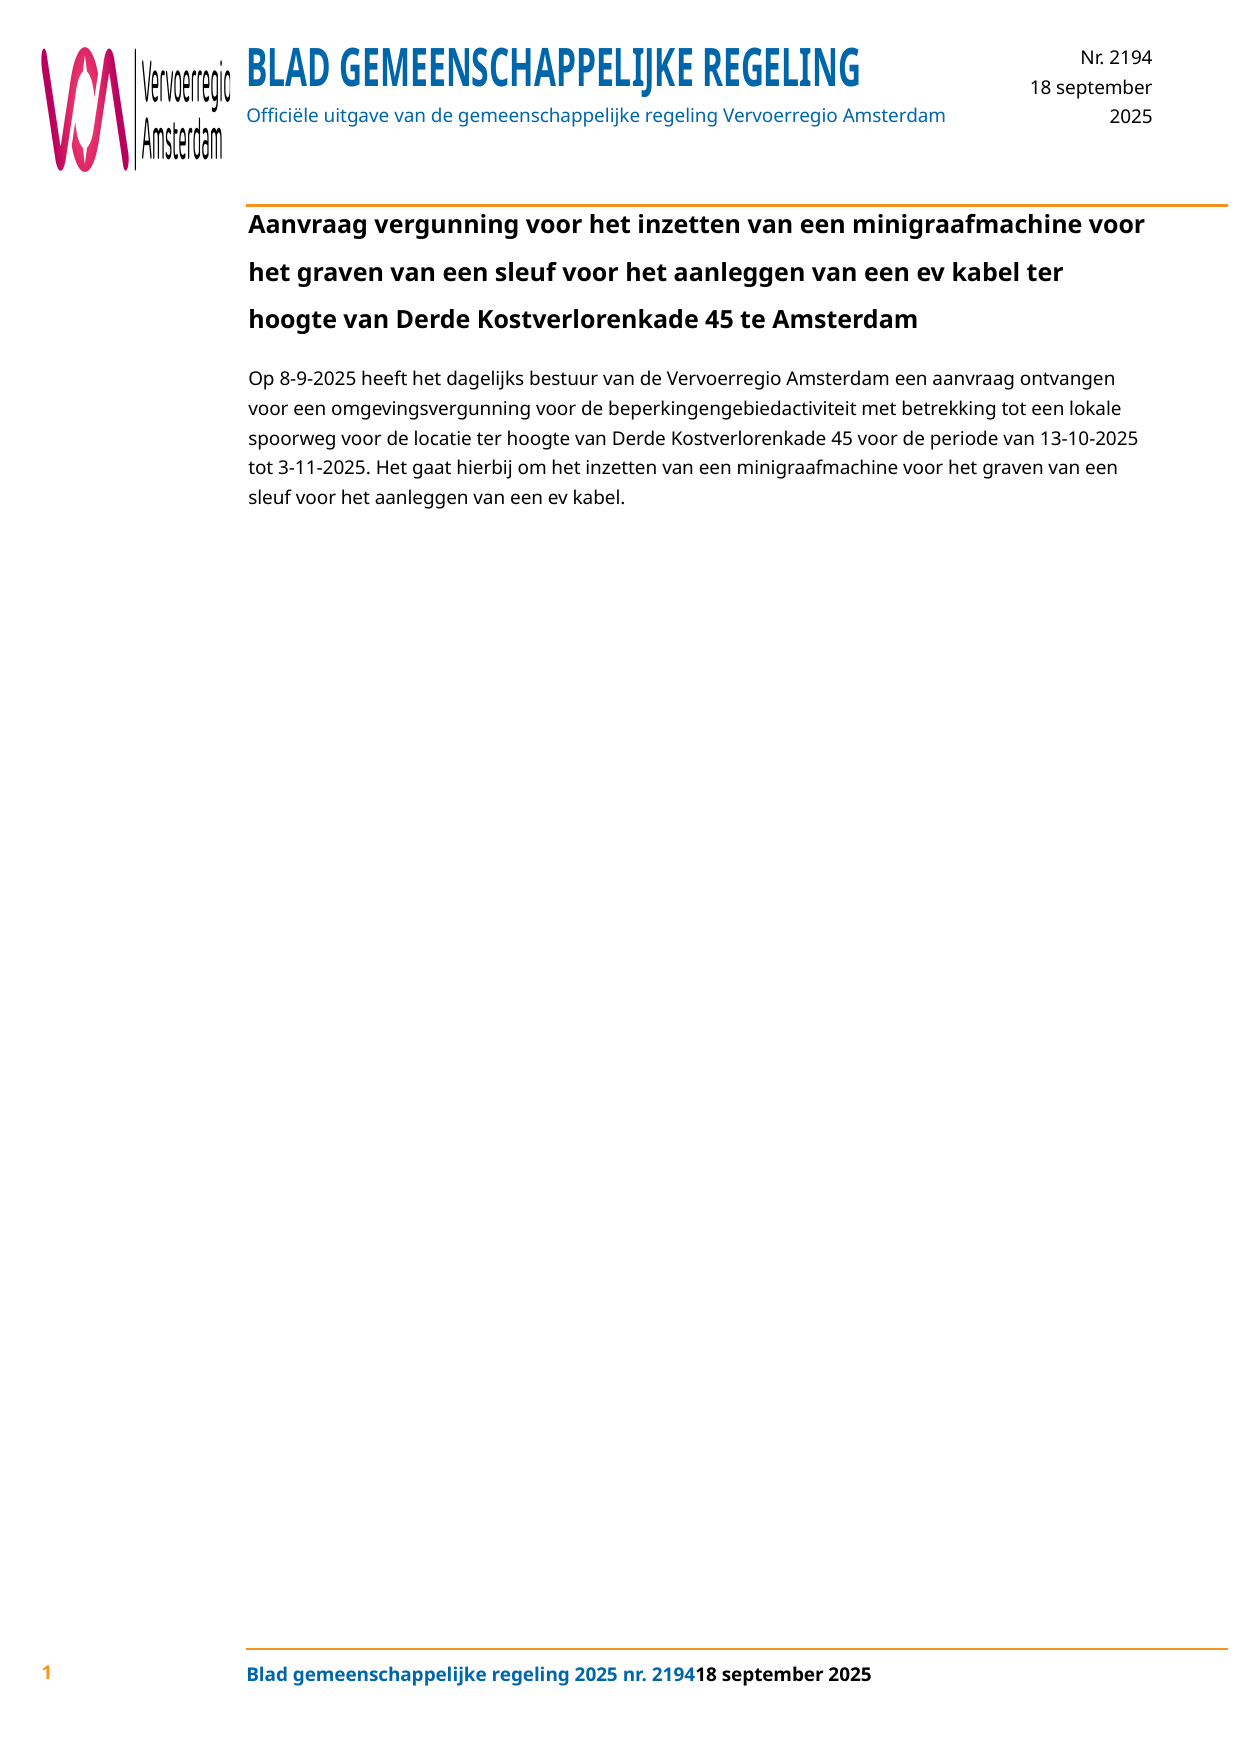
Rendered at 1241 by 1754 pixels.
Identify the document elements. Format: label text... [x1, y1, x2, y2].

text Aanvraag vergunning voor het inzetten van een minigraafmachine voor het graven van een sleuf voor het aanleggen van een ev kabel ter hoogte van Derde Kostverlorenkade 45 te Amsterdam [248, 207, 1152, 336]
text Op 8-9-2025 heeft het dagelijks bestuur van de Vervoerregio Amsterdam een aanvraag ontvangen voor een omgevingsvergunning voor de beperkingengebiedactiviteit met betrekking tot een lokale spoorweg voor de locatie ter hoogte van Derde Kostverlorenkade 45 voor de periode van 13-10-2025 tot 3-11-2025. Het gaat hierbij om het inzetten van een minigraafmachine voor het graven van een sleuf voor het aanleggen van een ev kabel. [248, 366, 1152, 509]
picture [41, 47, 231, 172]
